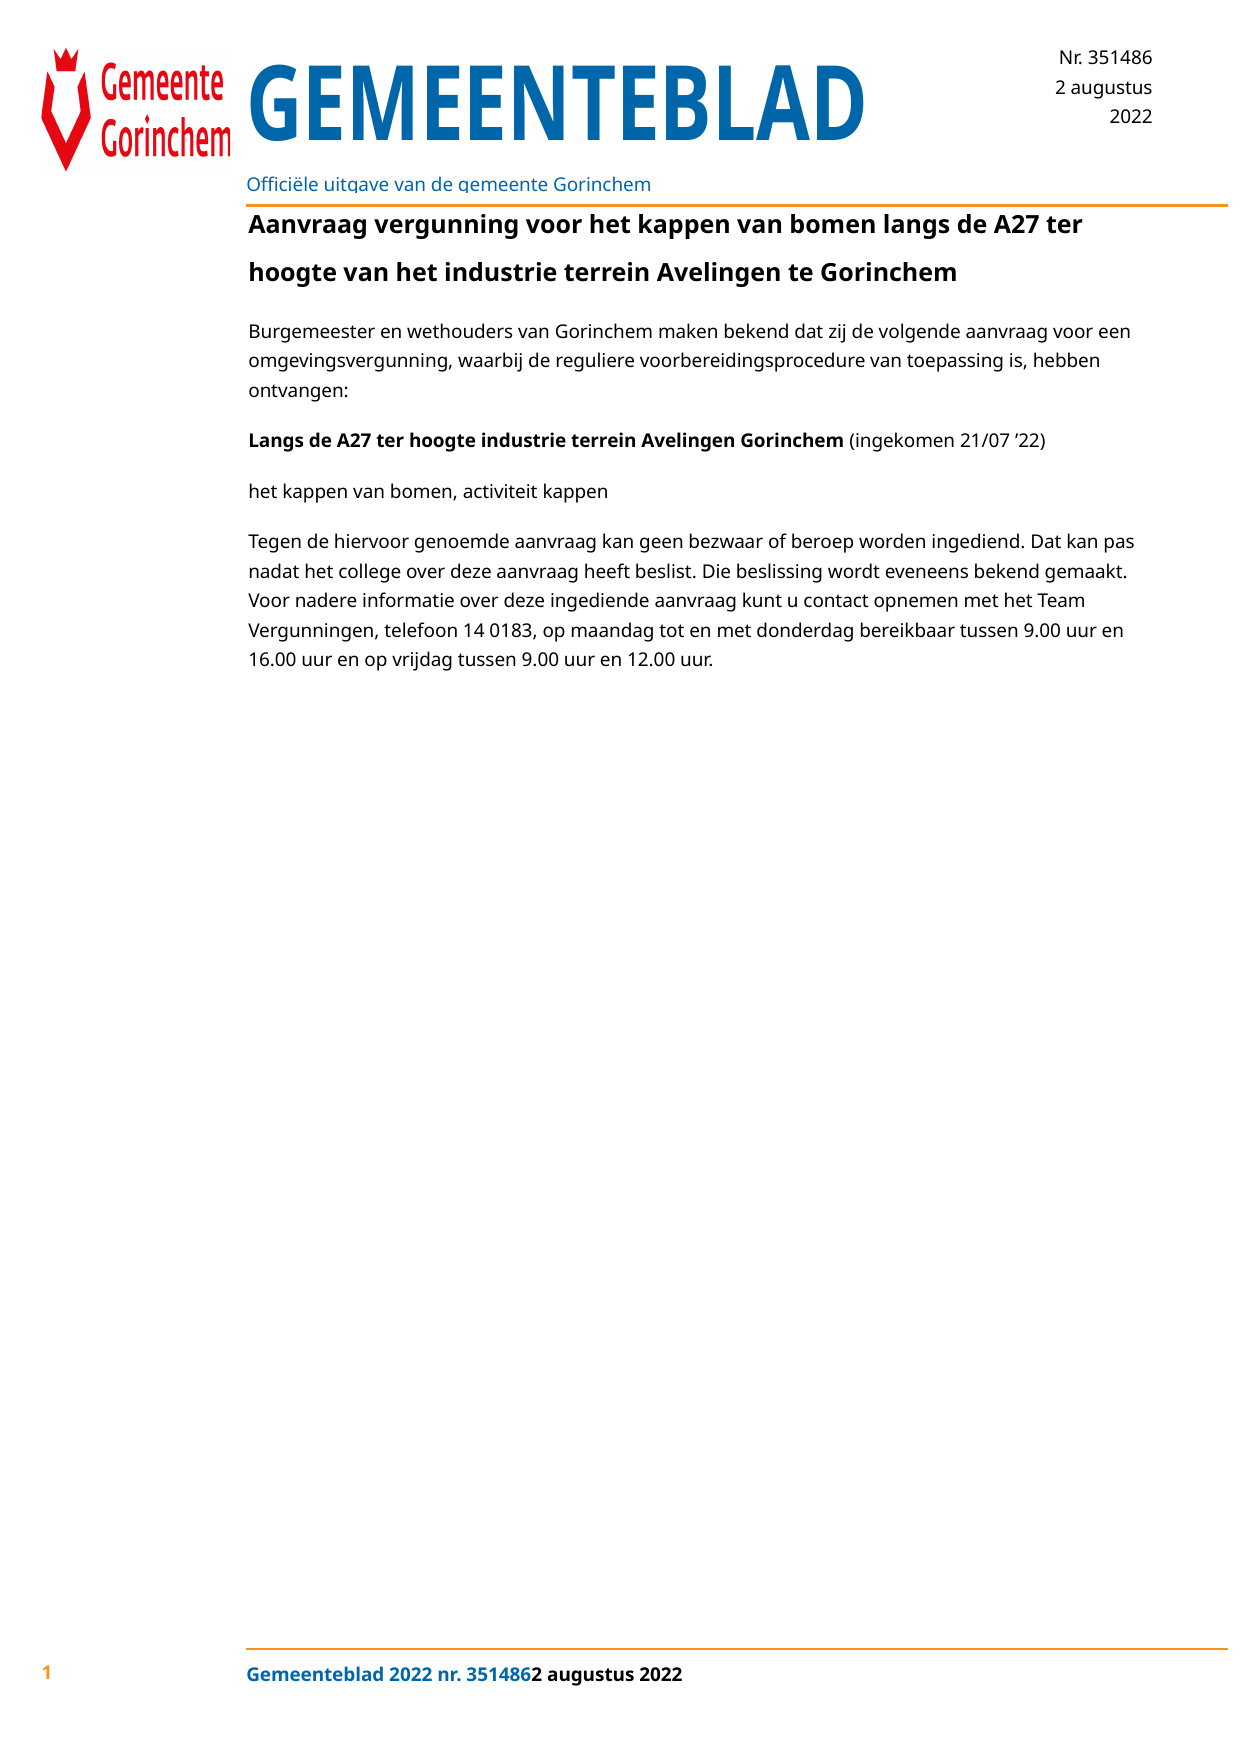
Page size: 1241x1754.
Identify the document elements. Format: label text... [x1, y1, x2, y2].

picture [41, 47, 231, 172]
text Tegen de hiervoor genoemde aanvraag kan geen bezwaar of beroep worden ingediend. Dat kan pas nadat het college over deze aanvraag heeft beslist. Die beslissing wordt eveneens bekend gemaakt. Voor nadere informatie over deze ingediende aanvraag kunt u contact opnemen met het Team Vergunningen, telefoon 14 0183, op maandag tot en met donderdag bereikbaar tussen 9.00 uur en 16.00 uur en op vrijdag tussen 9.00 uur en 12.00 uur. [248, 528, 1152, 672]
text Burgemeester en wethouders van Gorinchem maken bekend dat zij de volgende aanvraag voor een omgevingsvergunning, waarbij de reguliere voorbereidingsprocedure van toepassing is, hebben ontvangen: [248, 318, 1152, 403]
text Aanvraag vergunning voor het kappen van bomen langs de A27 ter hoogte van het industrie terrein Avelingen te Gorinchem [248, 207, 1152, 288]
text Langs de A27 ter hoogte industrie terrein Avelingen Gorinchem (ingekomen 21/07 ’22) [248, 427, 1152, 453]
text het kappen van bomen, activiteit kappen [248, 478, 1152, 504]
